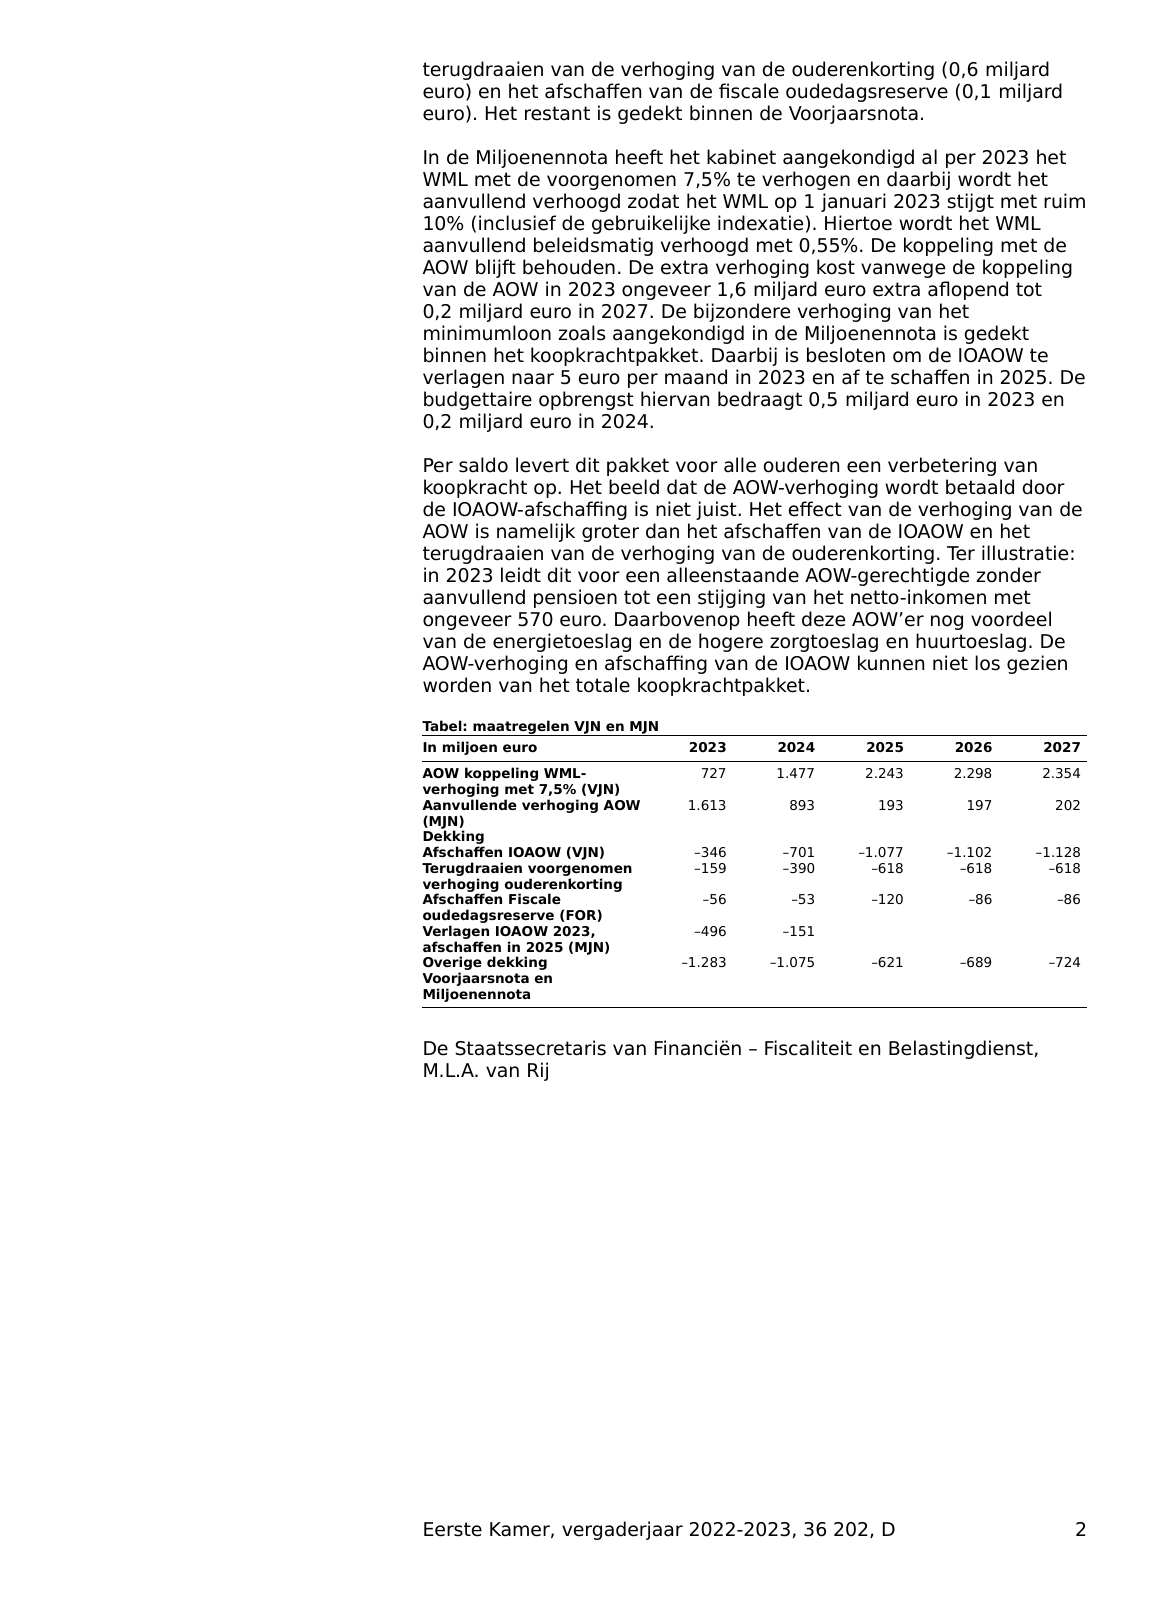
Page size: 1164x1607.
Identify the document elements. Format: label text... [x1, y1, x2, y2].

table_cell –618 [998, 861, 1087, 892]
table_cell 202 [998, 798, 1087, 829]
table_cell –618 [821, 861, 909, 892]
table_cell –151 [732, 924, 821, 955]
table_cell 2.354 [998, 762, 1087, 798]
table_cell –1.077 [821, 845, 909, 861]
table_cell –1.102 [910, 845, 998, 861]
table_cell Dekking [422, 829, 644, 845]
table_cell [910, 924, 998, 955]
table_cell –621 [821, 955, 909, 1007]
table_cell [821, 829, 909, 845]
table_cell –1.075 [732, 955, 821, 1007]
table_cell 1.613 [644, 798, 732, 829]
table_cell 2023 [644, 736, 732, 761]
table_cell 2.298 [910, 762, 998, 798]
table_cell 2026 [910, 736, 998, 761]
table_cell Verlagen IOAOW 2023, afschaffen in 2025 (MJN) [422, 924, 644, 955]
table_cell 1.477 [732, 762, 821, 798]
table_cell 2.243 [821, 762, 909, 798]
table_cell –346 [644, 845, 732, 861]
table_cell –53 [732, 892, 821, 924]
table_cell 893 [732, 798, 821, 829]
table_cell [644, 829, 732, 845]
table_cell –56 [644, 892, 732, 924]
table_cell [998, 924, 1087, 955]
table_cell [998, 829, 1087, 845]
table_cell –1.128 [998, 845, 1087, 861]
table_cell Afschaffen Fiscale oudedagsreserve (FOR) [422, 892, 644, 924]
table_cell –689 [910, 955, 998, 1007]
table_cell –724 [998, 955, 1087, 1007]
table_cell –86 [910, 892, 998, 924]
table_cell Overige dekking Voorjaarsnota en Miljoenennota [422, 955, 644, 1007]
table_cell –159 [644, 861, 732, 892]
table_cell –120 [821, 892, 909, 924]
text De Staatssecretaris van Financiën – Fiscaliteit en Belastingdienst, M.L.A. van Rij [422, 1038, 1087, 1082]
text terugdraaien van de verhoging van de ouderenkorting (0,6 miljard euro) en het afschaffen van de fiscale oudedagsreserve (0,1 miljard euro). Het restant is gedekt binnen de Voorjaarsnota. [422, 59, 1087, 125]
table_cell –701 [732, 845, 821, 861]
table_cell –390 [732, 861, 821, 892]
table_cell –86 [998, 892, 1087, 924]
table_cell 2027 [998, 736, 1087, 761]
table_cell AOW koppeling WML-verhoging met 7,5% (VJN) [422, 762, 644, 798]
table_cell 2024 [732, 736, 821, 761]
table_cell In miljoen euro [422, 736, 644, 761]
text In de Miljoenennota heeft het kabinet aangekondigd al per 2023 het WML met de voorgenomen 7,5% te verhogen en daarbij wordt het aanvullend verhoogd zodat het WML op 1 januari 2023 stijgt met ruim 10% (inclusief de gebruikelijke indexatie). Hiertoe wordt het WML aanvullend beleidsmatig verhoogd met 0,55%. De koppeling met de AOW blijft behouden. De extra verhoging kost vanwege de koppeling van de AOW in 2023 ongeveer 1,6 miljard euro extra aflopend tot 0,2 miljard euro in 2027. De bijzondere verhoging van het minimumloon zoals aangekondigd in de Miljoenennota is gedekt binnen het koopkrachtpakket. Daarbij is besloten om de IOAOW te verlagen naar 5 euro per maand in 2023 en af te schaffen in 2025. De budgettaire opbrengst hiervan bedraagt 0,5 miljard euro in 2023 en 0,2 miljard euro in 2024. [422, 147, 1087, 433]
table_cell Aanvullende verhoging AOW (MJN) [422, 798, 644, 829]
table_cell –618 [910, 861, 998, 892]
table_header Tabel: maatregelen VJN en MJN [422, 719, 1087, 734]
table_cell 197 [910, 798, 998, 829]
table_cell [821, 924, 909, 955]
table_cell –496 [644, 924, 732, 955]
text Per saldo levert dit pakket voor alle ouderen een verbetering van koopkracht op. Het beeld dat de AOW-verhoging wordt betaald door de IOAOW-afschaffing is niet juist. Het effect van de verhoging van de AOW is namelijk groter dan het afschaffen van de IOAOW en het terugdraaien van de verhoging van de ouderenkorting. Ter illustratie: in 2023 leidt dit voor een alleenstaande AOW-gerechtigde zonder aanvullend pensioen tot een stijging van het netto-inkomen met ongeveer 570 euro. Daarbovenop heeft deze AOW’er nog voordeel van de energietoeslag en de hogere zorgtoeslag en huurtoeslag. De AOW-verhoging en afschaffing van de IOAOW kunnen niet los gezien worden van het totale koopkrachtpakket. [422, 455, 1087, 697]
table_cell [910, 829, 998, 845]
table_cell Terugdraaien voorgenomen verhoging ouderenkorting [422, 861, 644, 892]
table_cell Afschaffen IOAOW (VJN) [422, 845, 644, 861]
table_cell –1.283 [644, 955, 732, 1007]
table_cell 2025 [821, 736, 909, 761]
table_cell 193 [821, 798, 909, 829]
table_cell 727 [644, 762, 732, 798]
table_cell [732, 829, 821, 845]
